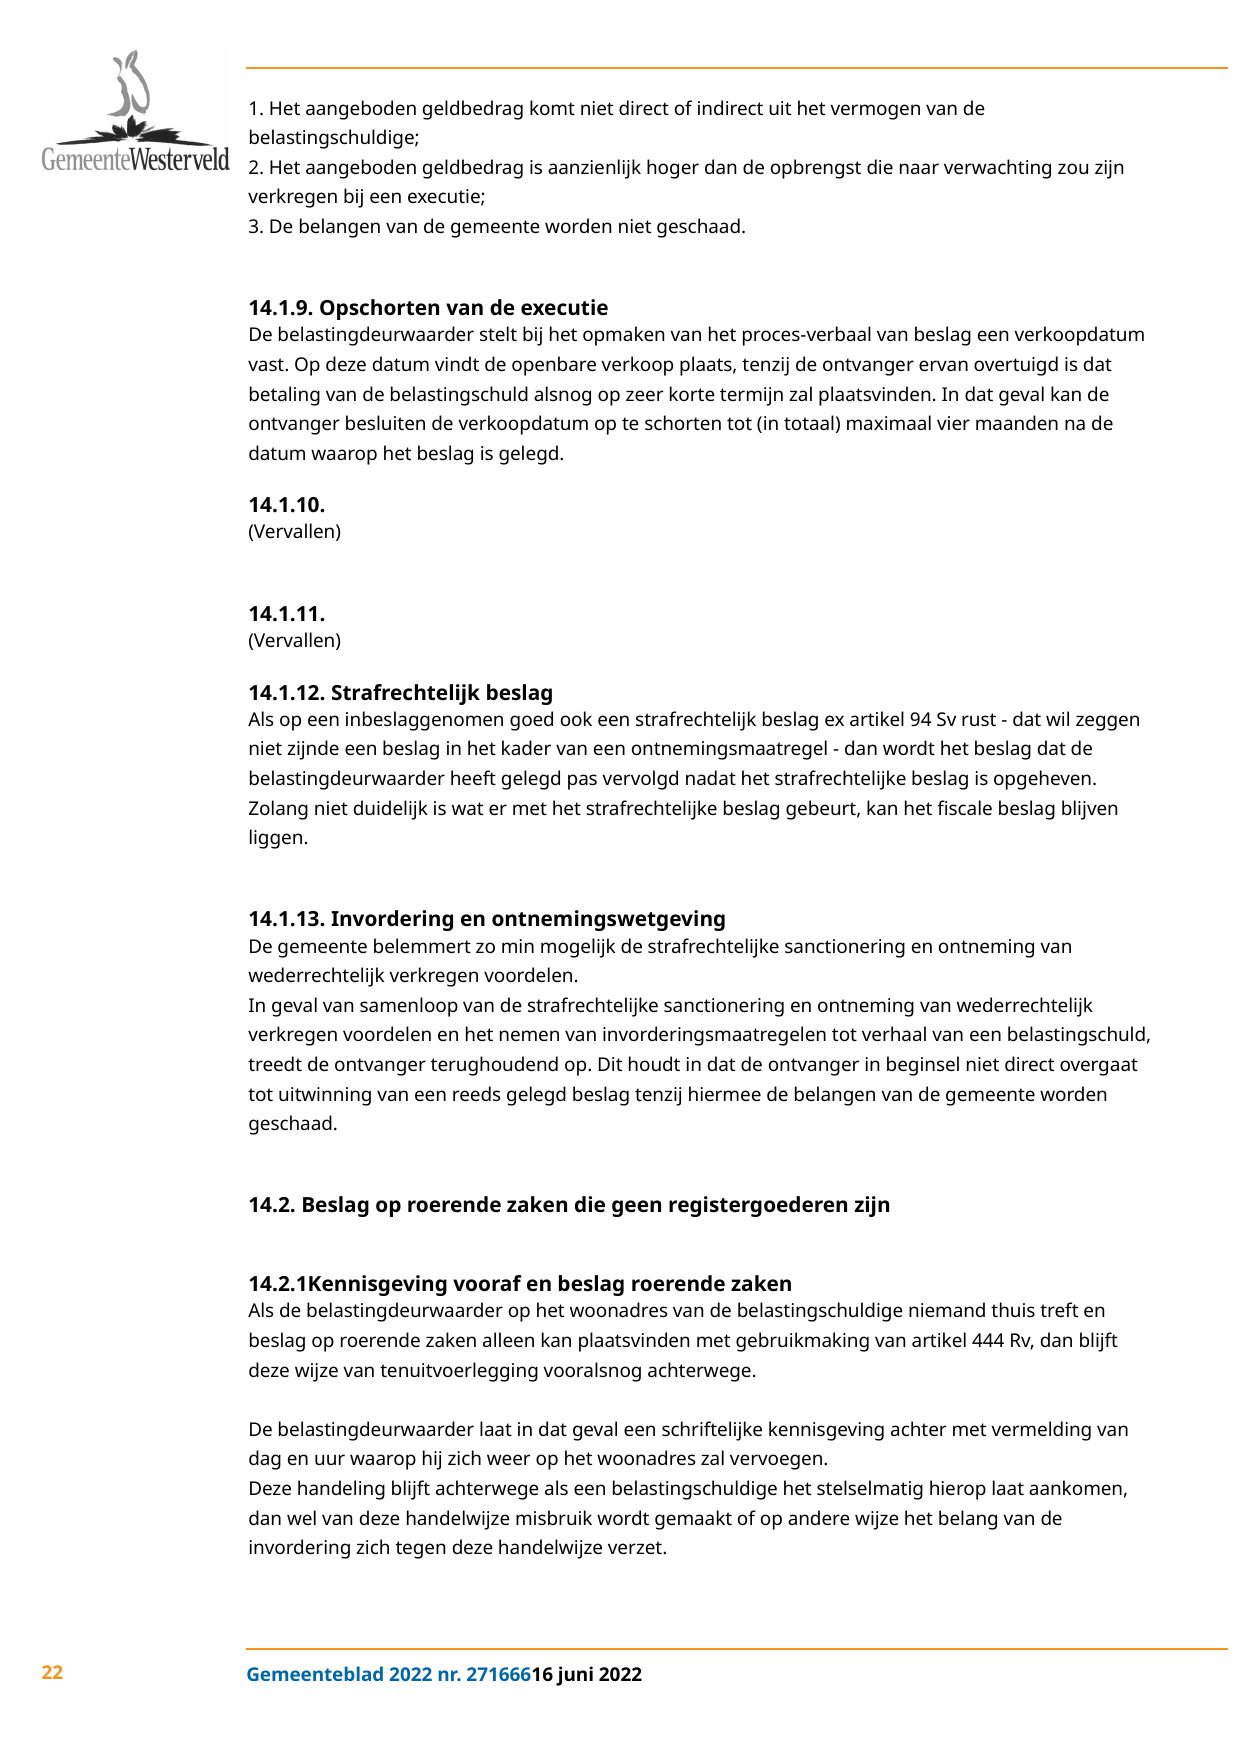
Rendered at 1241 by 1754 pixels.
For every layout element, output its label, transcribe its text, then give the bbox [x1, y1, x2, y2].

text Deze handeling blijft achterwege als een belastingschuldige het stelselmatig hierop laat aankomen, dan wel van deze handelwijze misbruik wordt gemaakt of op andere wijze het belang van de invordering zich tegen deze handelwijze verzet. [248, 1475, 1152, 1560]
text (Vervallen) [248, 627, 1152, 653]
text De belastingdeurwaarder stelt bij het opmaken van het proces-verbaal van beslag een verkoopdatum vast. Op deze datum vindt de openbare verkoop plaats, tenzij de ontvanger ervan overtuigd is dat betaling van de belastingschuld alsnog op zeer korte termijn zal plaatsvinden. In dat geval kan de ontvanger besluiten de verkoopdatum op te schorten tot (in totaal) maximaal vier maanden na de datum waarop het beslag is gelegd. [248, 322, 1152, 466]
text 14.1.12. Strafrechtelijk beslag [248, 678, 1152, 706]
text 14.2.1Kennisgeving vooraf en beslag roerende zaken [248, 1269, 1152, 1298]
text Als op een inbeslaggenomen goed ook een strafrechtelijk beslag ex artikel 94 Sv rust - dat wil zeggen niet zijnde een beslag in het kader van een ontnemingsmaatregel - dan wordt het beslag dat de belastingdeurwaarder heeft gelegd pas vervolgd nadat het strafrechtelijke beslag is opgeheven. [248, 706, 1152, 791]
text 14.1.13. Invordering en ontnemingswetgeving [248, 904, 1152, 933]
text 3. De belangen van de gemeente worden niet geschaad. [248, 213, 1152, 239]
text (Vervallen) [248, 519, 1152, 544]
text De belastingdeurwaarder laat in dat geval een schriftelijke kennisgeving achter met vermelding van dag en uur waarop hij zich weer op het woonadres zal vervoegen. [248, 1416, 1152, 1471]
text 14.1.10. [248, 490, 1152, 519]
picture [41, 47, 231, 172]
text De gemeente belemmert zo min mogelijk de strafrechtelijke sanctionering en ontneming van wederrechtelijk verkregen voordelen. [248, 933, 1152, 988]
text Zolang niet duidelijk is wat er met het strafrechtelijke beslag gebeurt, kan het fiscale beslag blijven liggen. [248, 795, 1152, 850]
text 1. Het aangeboden geldbedrag komt niet direct of indirect uit het vermogen van de belastingschuldige; [248, 95, 1152, 150]
text 2. Het aangeboden geldbedrag is aanzienlijk hoger dan de opbrengst die naar verwachting zou zijn verkregen bij een executie; [248, 154, 1152, 209]
text Als de belastingdeurwaarder op het woonadres van de belastingschuldige niemand thuis treft en beslag op roerende zaken alleen kan plaatsvinden met gebruikmaking van artikel 444 Rv, dan blijft deze wijze van tenuitvoerlegging vooralsnog achterwege. [248, 1298, 1152, 1382]
text 14.2. Beslag op roerende zaken die geen registergoederen zijn [248, 1190, 1152, 1219]
text 14.1.9. Opschorten van de executie [248, 293, 1152, 322]
text In geval van samenloop van de strafrechtelijke sanctionering en ontneming van wederrechtelijk verkregen voordelen en het nemen van invorderingsmaatregelen tot verhaal van een belastingschuld, treedt de ontvanger terughoudend op. Dit houdt in dat de ontvanger in beginsel niet direct overgaat tot uitwinning van een reeds gelegd beslag tenzij hiermee de belangen van de gemeente worden geschaad. [248, 992, 1152, 1136]
text 14.1.11. [248, 599, 1152, 627]
